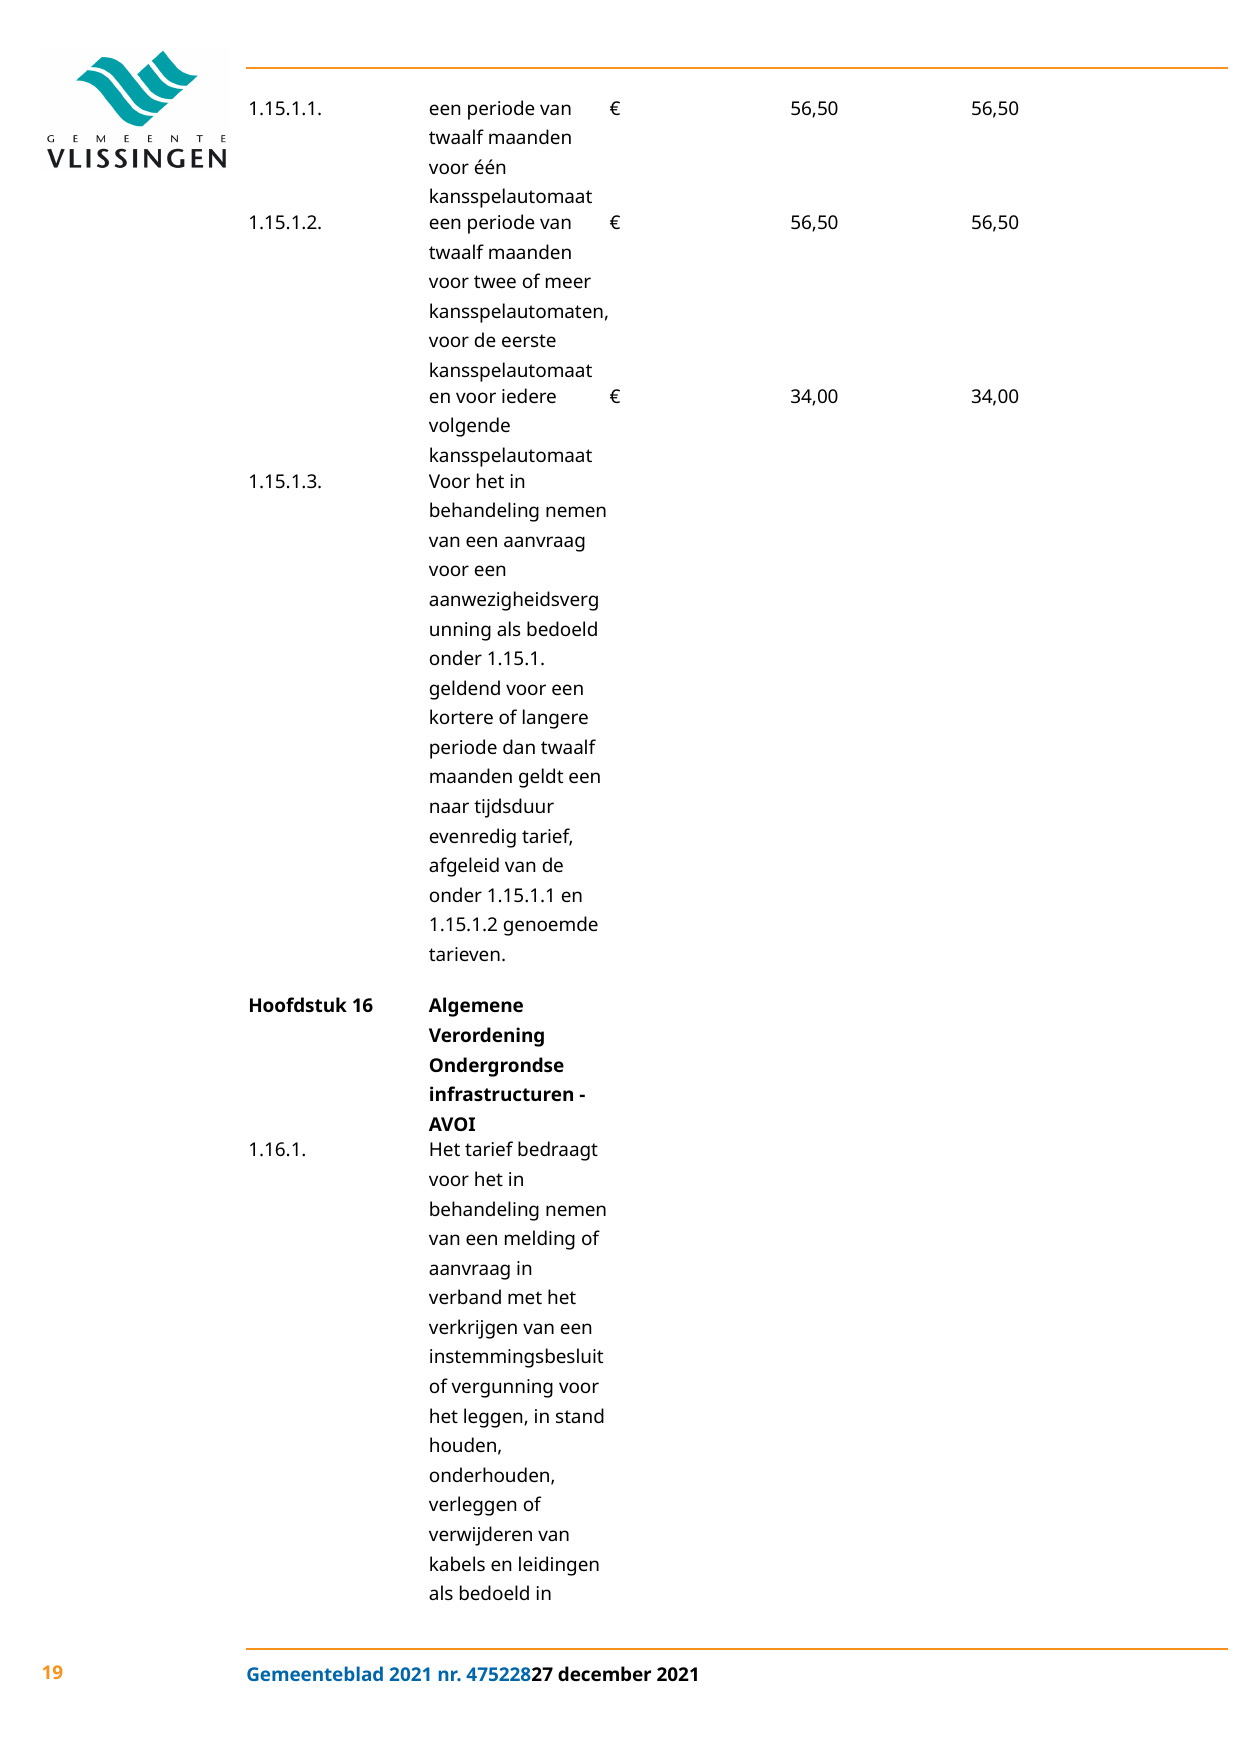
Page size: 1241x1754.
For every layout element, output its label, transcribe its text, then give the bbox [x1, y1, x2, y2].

table_cell Het tarief bedraagt voor het in behandeling nemen van een melding of aanvraag in verband met het verkrijgen van een instemmingsbesluit of vergunning voor het leggen, in stand houden, onderhouden, verleggen of verwijderen van kabels en leidingen als bedoeld in [429, 1137, 609, 1606]
table_cell Algemene Verordening Ondergrondse infrastructuren - AVOI [429, 993, 609, 1137]
table_cell 1.15.1.2. [248, 209, 429, 383]
table_cell [790, 1137, 971, 1606]
table_cell [790, 468, 971, 967]
table_cell € [609, 95, 790, 209]
table_cell 1.15.1.1. [248, 95, 429, 209]
table_cell een periode van twaalf maanden voor één kansspelautomaat [429, 95, 609, 209]
table_cell € [609, 383, 790, 468]
table_cell 56,50 [971, 209, 1152, 383]
table_cell [971, 993, 1152, 1137]
table_cell [429, 967, 609, 993]
table_cell [609, 1137, 790, 1606]
table_cell Hoofdstuk 16 [248, 993, 429, 1137]
table_cell [790, 967, 971, 993]
table_cell [609, 967, 790, 993]
picture [41, 47, 231, 172]
table_cell [971, 468, 1152, 967]
table_cell 1.15.1.3. [248, 468, 429, 967]
table_cell 56,50 [790, 209, 971, 383]
table_cell [971, 1137, 1152, 1606]
table_cell en voor iedere volgende kansspelautomaat [429, 383, 609, 468]
table_cell Voor het in behandeling nemen van een aanvraag voor een aanwezigheidsvergunning als bedoeld onder 1.15.1. geldend voor een kortere of langere periode dan twaalf maanden geldt een naar tijdsduur evenredig tarief, afgeleid van de onder 1.15.1.1 en 1.15.1.2 genoemde tarieven. [429, 468, 609, 967]
table_cell [790, 993, 971, 1137]
table_cell [609, 468, 790, 967]
table_cell 56,50 [790, 95, 971, 209]
table_cell [971, 967, 1152, 993]
table_cell 56,50 [971, 95, 1152, 209]
table_cell [248, 967, 429, 993]
table_cell [609, 993, 790, 1137]
table_cell [248, 383, 429, 468]
table_cell 34,00 [971, 383, 1152, 468]
table_cell € [609, 209, 790, 383]
table_cell 34,00 [790, 383, 971, 468]
table_cell 1.16.1. [248, 1137, 429, 1606]
table_cell een periode van twaalf maanden voor twee of meer kansspelautomaten, voor de eerste kansspelautomaat [429, 209, 609, 383]
